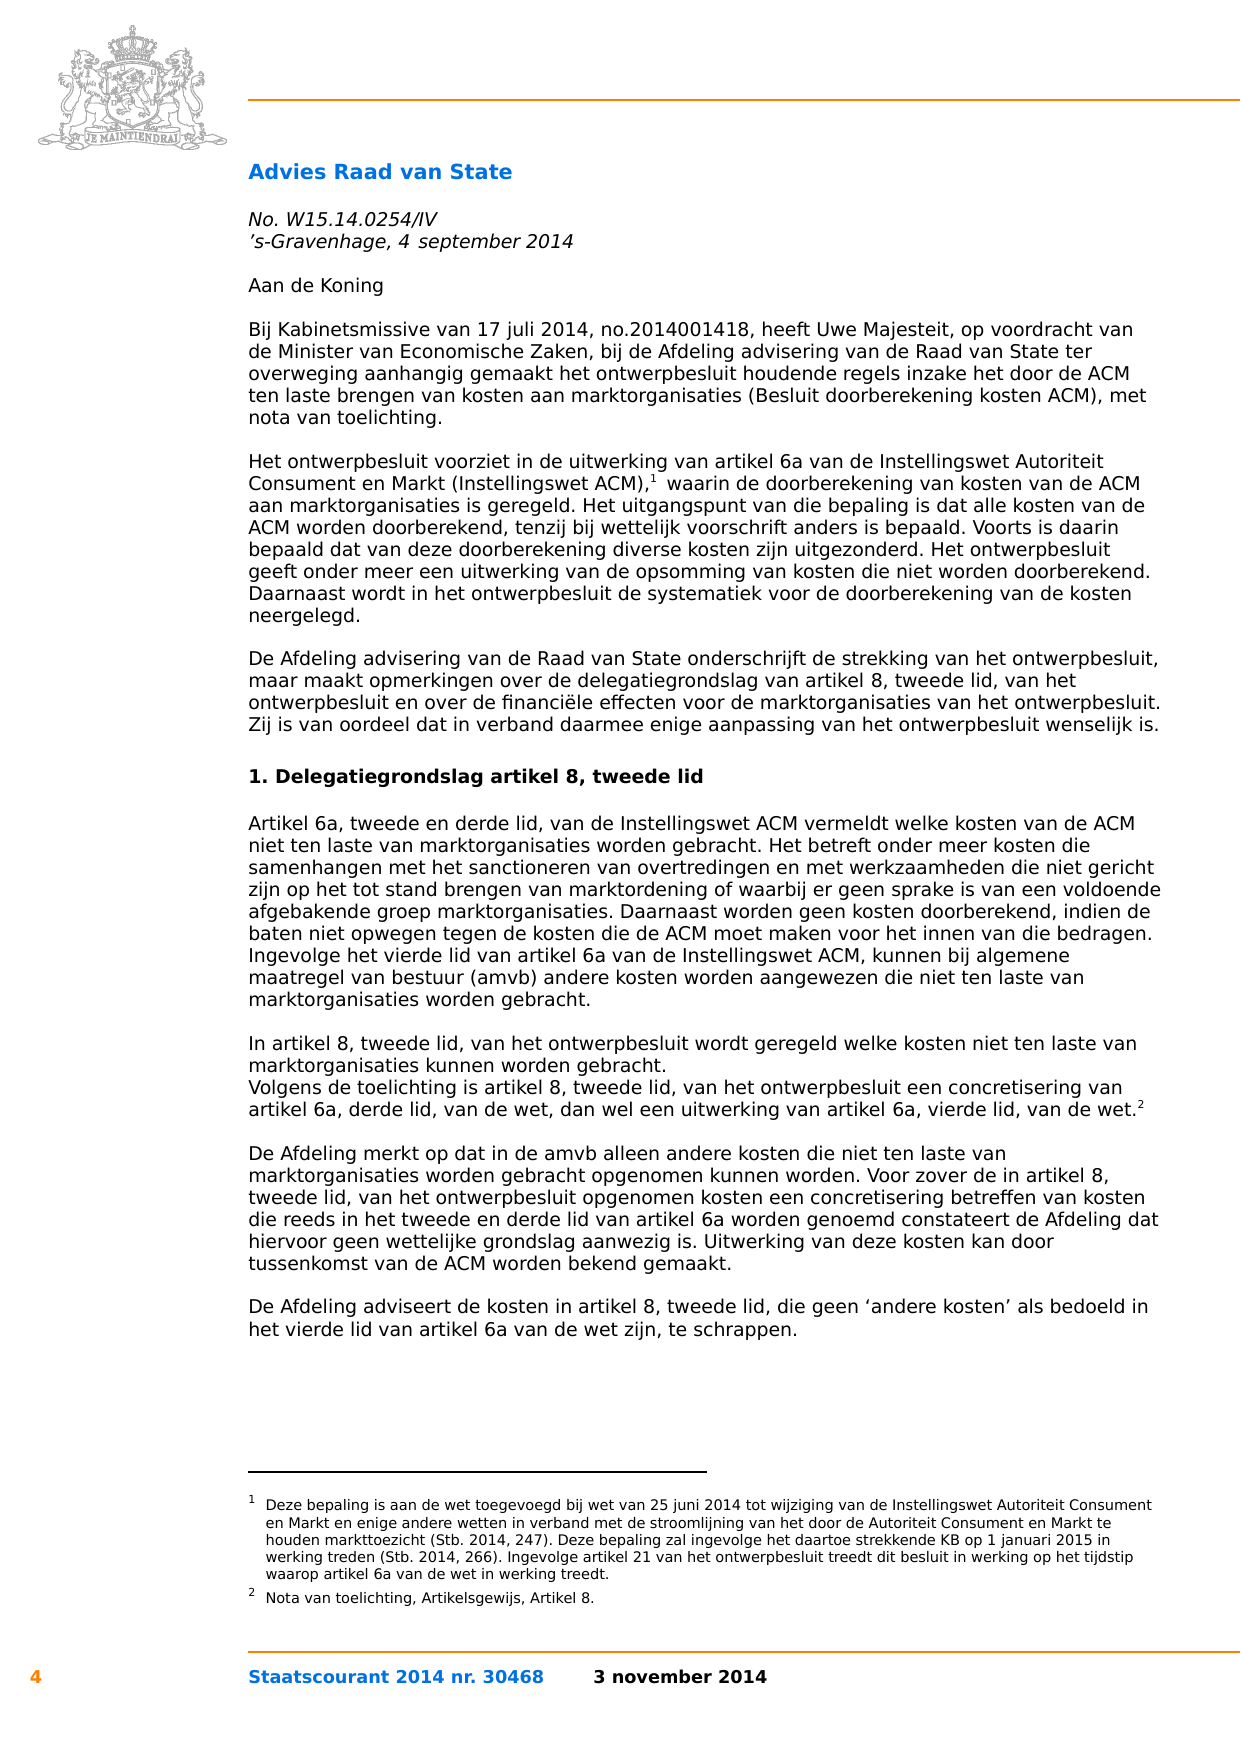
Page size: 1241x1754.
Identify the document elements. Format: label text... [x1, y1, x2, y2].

text Volgens de toelichting is artikel 8, tweede lid, van het ontwerpbesluit een concretisering van artikel 6a, derde lid, van de wet, dan wel een uitwerking van artikel 6a, vierde lid, van de wet. [248, 1077, 1163, 1121]
text Artikel 6a, tweede en derde lid, van de Instellingswet ACM vermeldt welke kosten van de ACM niet ten laste van marktorganisaties worden gebracht. Het betreft onder meer kosten die samenhangen met het sanctioneren van overtredingen en met werkzaamheden die niet gericht zijn op het tot stand brengen van marktordening of waarbij er geen sprake is van een voldoende afgebakende groep marktorganisaties. Daarnaast worden geen kosten doorberekend, indien de baten niet opwegen tegen de kosten die de ACM moet maken voor het innen van die bedragen. [248, 813, 1163, 945]
text Aan de Koning [248, 275, 1163, 297]
text Ingevolge het vierde lid van artikel 6a van de Instellingswet ACM, kunnen bij algemene maatregel van bestuur (amvb) andere kosten worden aangewezen die niet ten laste van marktorganisaties worden gebracht. [248, 945, 1163, 1011]
picture [38, 25, 227, 150]
subtitle Advies Raad van State [248, 160, 1163, 184]
text De Afdeling advisering van de Raad van State onderschrijft de strekking van het ontwerpbesluit, maar maakt opmerkingen over de delegatiegrondslag van artikel 8, tweede lid, van het ontwerpbesluit en over de financiële effecten voor de marktorganisaties van het ontwerpbesluit. Zij is van oordeel dat in verband daarmee enige aanpassing van het ontwerpbesluit wenselijk is. [248, 648, 1163, 736]
text No. W15.14.0254/IV [248, 209, 1163, 231]
text Het ontwerpbesluit voorziet in de uitwerking van artikel 6a van de Instellingswet Autoriteit Consument en Markt (Instellingswet ACM), waarin de doorberekening van kosten van de ACM aan marktorganisaties is geregeld. Het uitgangspunt van die bepaling is dat alle kosten van de ACM worden doorberekend, tenzij bij wettelijk voorschrift anders is bepaald. Voorts is daarin bepaald dat van deze doorberekening diverse kosten zijn uitgezonderd. Het ontwerpbesluit geeft onder meer een uitwerking van de opsomming van kosten die niet worden doorberekend. Daarnaast wordt in het ontwerpbesluit de systematiek voor de doorberekening van de kosten neergelegd. [248, 451, 1163, 626]
text ’s-Gravenhage, 4 september 2014 [248, 231, 1163, 253]
text De Afdeling merkt op dat in de amvb alleen andere kosten die niet ten laste van marktorganisaties worden gebracht opgenomen kunnen worden. Voor zover de in artikel 8, tweede lid, van het ontwerpbesluit opgenomen kosten een concretisering betreffen van kosten die reeds in het tweede en derde lid van artikel 6a worden genoemd constateert de Afdeling dat hiervoor geen wettelijke grondslag aanwezig is. Uitwerking van deze kosten kan door tussenkomst van de ACM worden bekend gemaakt. [248, 1143, 1163, 1274]
text De Afdeling adviseert de kosten in artikel 8, tweede lid, die geen ‘andere kosten’ als bedoeld in het vierde lid van artikel 6a van de wet zijn, te schrappen. [248, 1296, 1163, 1340]
text Deze bepaling is aan de wet toegevoegd bij wet van 25 juni 2014 tot wijziging van de Instellingswet Autoriteit Consument en Markt en enige andere wetten in verband met de stroomlijning van het door de Autoriteit Consument en Markt te houden markttoezicht (Stb. 2014, 247). Deze bepaling zal ingevolge het daartoe strekkende KB op 1 januari 2015 in werking treden (Stb. 2014, 266). Ingevolge artikel 21 van het ontwerpbesluit treedt dit besluit in werking op het tijdstip waarop artikel 6a van de wet in werking treedt. [248, 1493, 1163, 1583]
subtitle 1. Delegatiegrondslag artikel 8, tweede lid [248, 766, 1163, 788]
text In artikel 8, tweede lid, van het ontwerpbesluit wordt geregeld welke kosten niet ten laste van marktorganisaties kunnen worden gebracht. [248, 1033, 1163, 1077]
text Nota van toelichting, Artikelsgewijs, Artikel 8. [248, 1586, 1163, 1608]
text Bij Kabinetsmissive van 17 juli 2014, no.2014001418, heeft Uwe Majesteit, op voordracht van de Minister van Economische Zaken, bij de Afdeling advisering van de Raad van State ter overweging aanhangig gemaakt het ontwerpbesluit houdende regels inzake het door de ACM ten laste brengen van kosten aan marktorganisaties (Besluit doorberekening kosten ACM), met nota van toelichting. [248, 319, 1163, 429]
